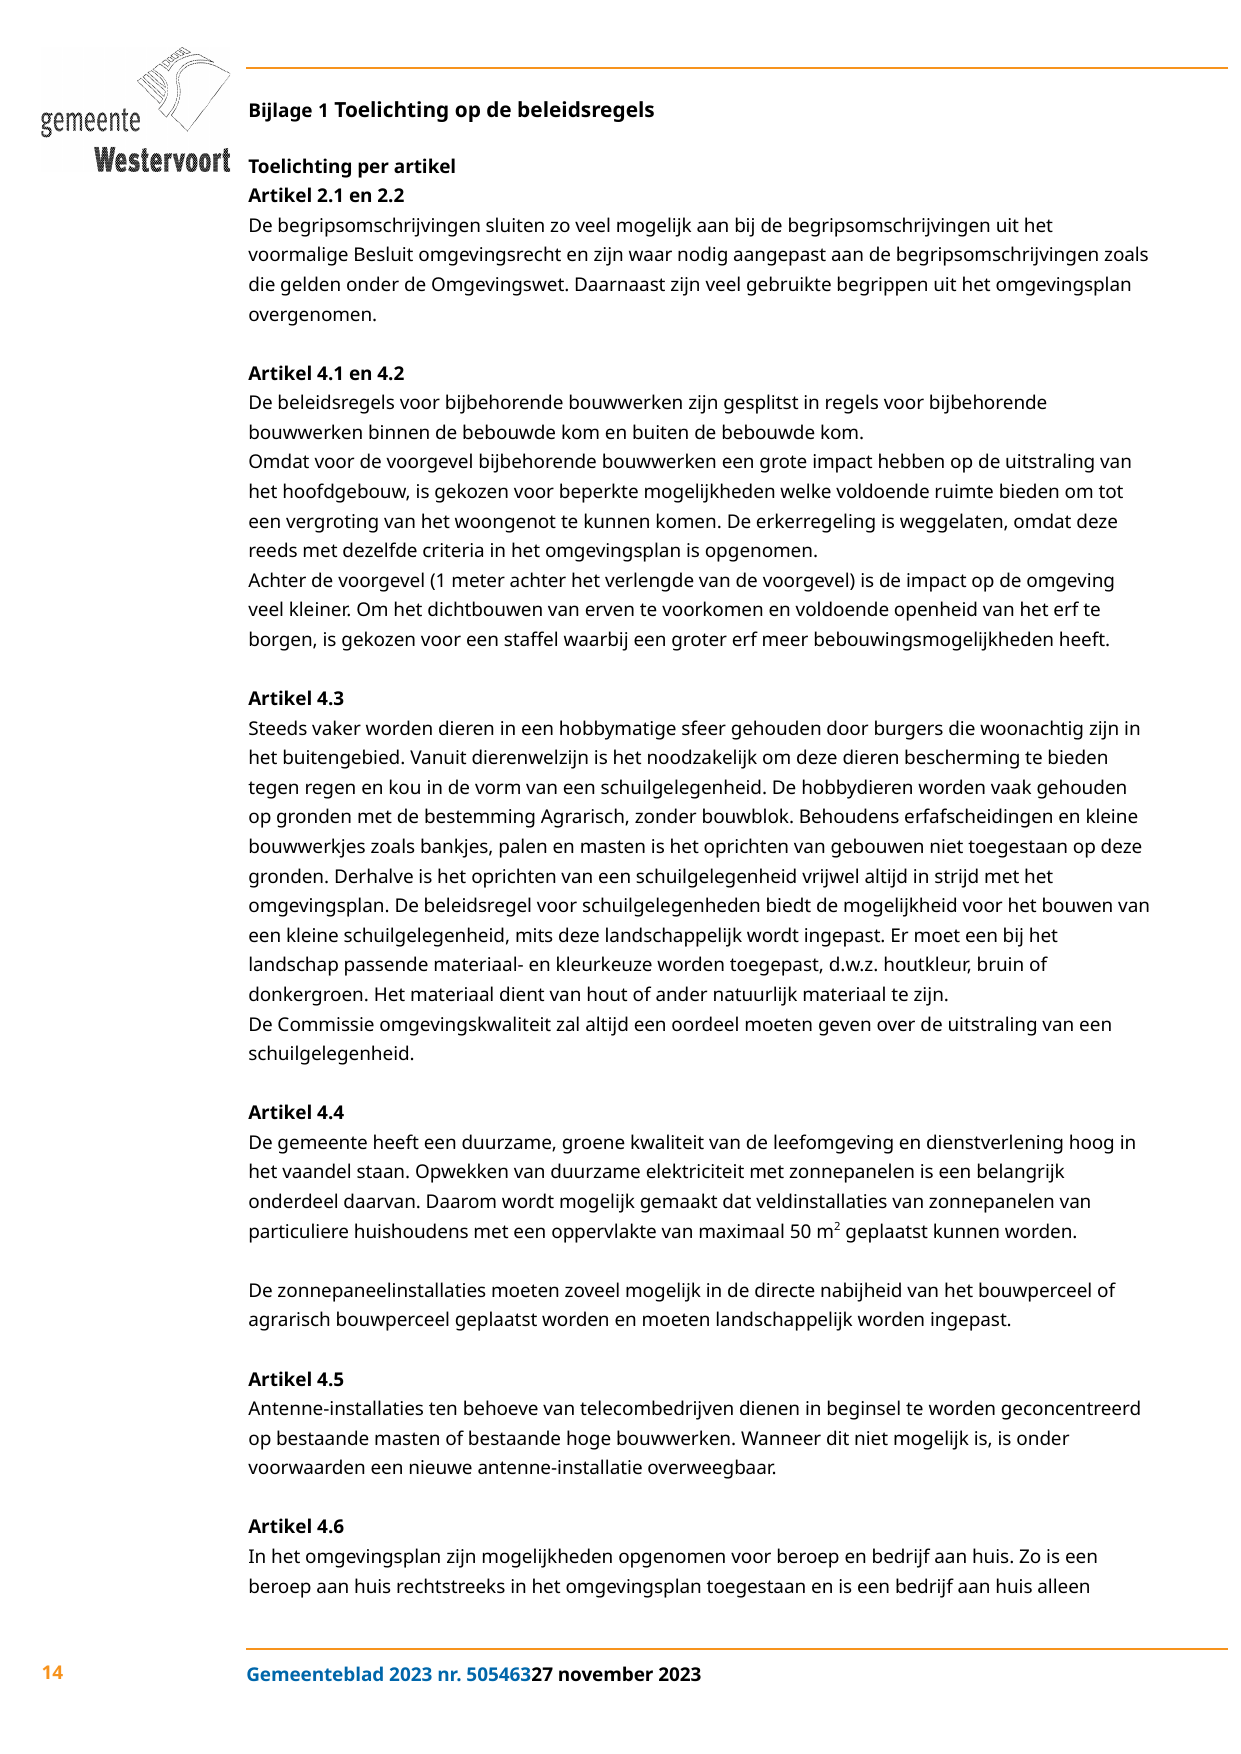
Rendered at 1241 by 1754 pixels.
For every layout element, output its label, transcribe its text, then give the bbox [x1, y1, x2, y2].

text Artikel 4.4 [248, 1099, 1152, 1125]
text Steeds vaker worden dieren in een hobbymatige sfeer gehouden door burgers die woonachtig zijn in het buitengebied. Vanuit dierenwelzijn is het noodzakelijk om deze dieren bescherming te bieden tegen regen en kou in de vorm van een schuilgelegenheid. De hobbydieren worden vaak gehouden op gronden met de bestemming Agrarisch, zonder bouwblok. Behoudens erfafscheidingen en kleine bouwwerkjes zoals bankjes, palen en masten is het oprichten van gebouwen niet toegestaan op deze gronden. Derhalve is het oprichten van een schuilgelegenheid vrijwel altijd in strijd met het omgevingsplan. De beleidsregel voor schuilgelegenheden biedt de mogelijkheid voor het bouwen van een kleine schuilgelegenheid, mits deze landschappelijk wordt ingepast. Er moet een bij het landschap passende materiaal- en kleurkeuze worden toegepast, d.w.z. houtkleur, bruin of donkergroen. Het materiaal dient van hout of ander natuurlijk materiaal te zijn. [248, 715, 1152, 1007]
text De Commissie omgevingskwaliteit zal altijd een oordeel moeten geven over de uitstraling van een schuilgelegenheid. [248, 1011, 1152, 1066]
text De gemeente heeft een duurzame, groene kwaliteit van de leefomgeving en dienstverlening hoog in het vaandel staan. Opwekken van duurzame elektriciteit met zonnepanelen is een belangrijk onderdeel daarvan. Daarom wordt mogelijk gemaakt dat veldinstallaties van zonnepanelen van particuliere huishoudens met een oppervlakte van maximaal 50 m2 geplaatst kunnen worden. [248, 1129, 1152, 1244]
text De begripsomschrijvingen sluiten zo veel mogelijk aan bij de begripsomschrijvingen uit het voormalige Besluit omgevingsrecht en zijn waar nodig aangepast aan de begripsomschrijvingen zoals die gelden onder de Omgevingswet. Daarnaast zijn veel gebruikte begrippen uit het omgevingsplan overgenomen. [248, 212, 1152, 327]
text Artikel 4.5 [248, 1366, 1152, 1392]
text Artikel 2.1 en 2.2 [248, 182, 1152, 208]
text Bijlage 1 Toelichting op de beleidsregels [248, 95, 1152, 123]
text De zonnepaneelinstallaties moeten zoveel mogelijk in de directe nabijheid van het bouwperceel of agrarisch bouwperceel geplaatst worden en moeten landschappelijk worden ingepast. [248, 1277, 1152, 1332]
text Omdat voor de voorgevel bijbehorende bouwwerken een grote impact hebben op de uitstraling van het hoofdgebouw, is gekozen voor beperkte mogelijkheden welke voldoende ruimte bieden om tot een vergroting van het woongenot te kunnen komen. De erkerregeling is weggelaten, omdat deze reeds met dezelfde criteria in het omgevingsplan is opgenomen. [248, 449, 1152, 563]
text Toelichting per artikel [248, 153, 1152, 179]
text Artikel 4.1 en 4.2 [248, 360, 1152, 386]
text Artikel 4.6 [248, 1514, 1152, 1539]
text Artikel 4.3 [248, 685, 1152, 711]
text In het omgevingsplan zijn mogelijkheden opgenomen voor beroep en bedrijf aan huis. Zo is een beroep aan huis rechtstreeks in het omgevingsplan toegestaan en is een bedrijf aan huis alleen [248, 1543, 1152, 1599]
text Antenne-installaties ten behoeve van telecombedrijven dienen in beginsel te worden geconcentreerd op bestaande masten of bestaande hoge bouwwerken. Wanneer dit niet mogelijk is, is onder voorwaarden een nieuwe antenne-installatie overweegbaar. [248, 1395, 1152, 1480]
text De beleidsregels voor bijbehorende bouwwerken zijn gesplitst in regels voor bijbehorende bouwwerken binnen de bebouwde kom en buiten de bebouwde kom. [248, 389, 1152, 445]
picture [41, 47, 231, 172]
text Achter de voorgevel (1 meter achter het verlengde van de voorgevel) is de impact op de omgeving veel kleiner. Om het dichtbouwen van erven te voorkomen en voldoende openheid van het erf te borgen, is gekozen voor een staffel waarbij een groter erf meer bebouwingsmogelijkheden heeft. [248, 567, 1152, 652]
